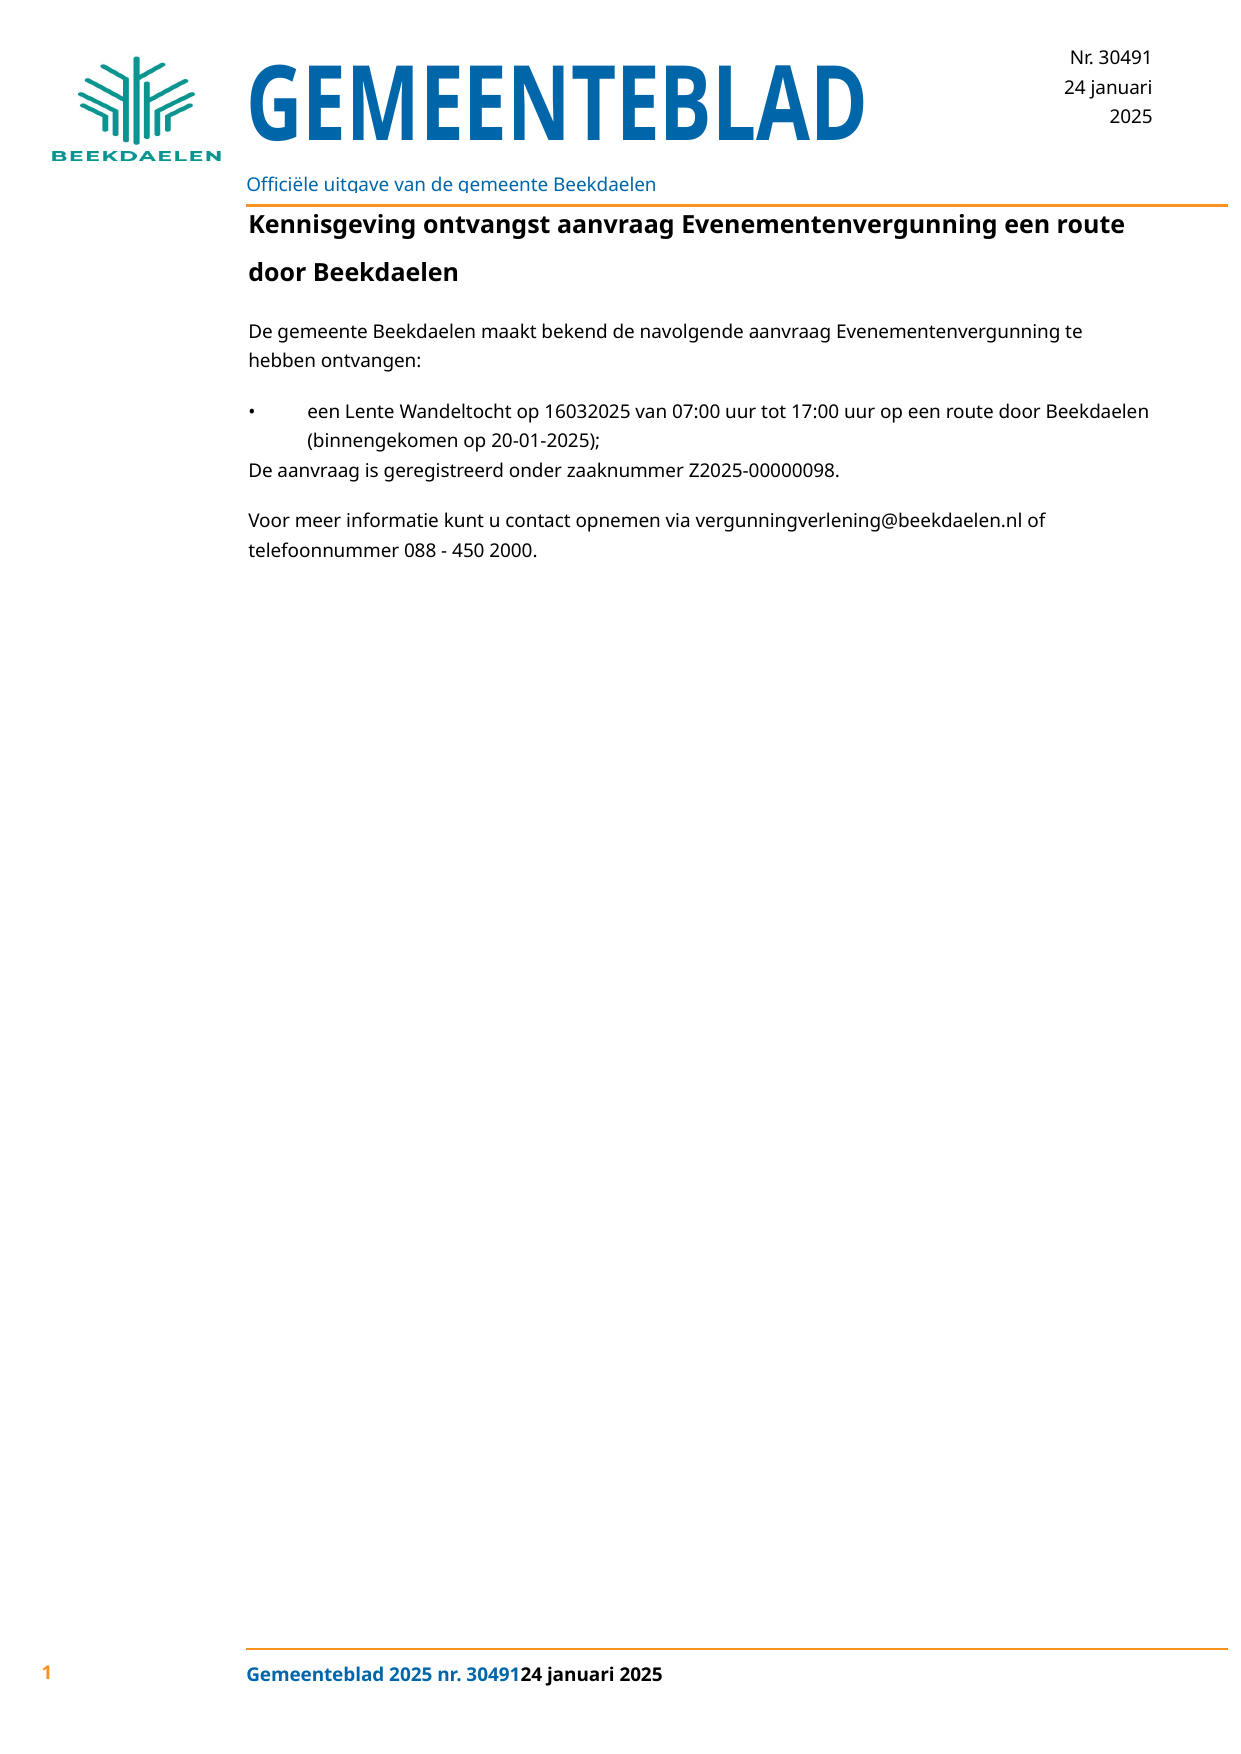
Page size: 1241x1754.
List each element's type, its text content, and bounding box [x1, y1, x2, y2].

picture [41, 47, 231, 172]
text Kennisgeving ontvangst aanvraag Evenementenvergunning een route door Beekdaelen [248, 207, 1152, 288]
text Voor meer informatie kunt u contact opnemen via vergunningverlening@beekdaelen.nl of telefoonnummer 088 - 450 2000. [248, 507, 1152, 563]
text De aanvraag is geregistreerd onder zaaknummer Z2025-00000098. [248, 457, 1152, 483]
text De gemeente Beekdaelen maakt bekend de navolgende aanvraag Evenementenvergunning te hebben ontvangen: [248, 318, 1152, 373]
list een Lente Wandeltocht op 16032025 van 07:00 uur tot 17:00 uur op een route door Beekdaelen (binnengekomen op 20-01-2025); [248, 398, 1152, 453]
